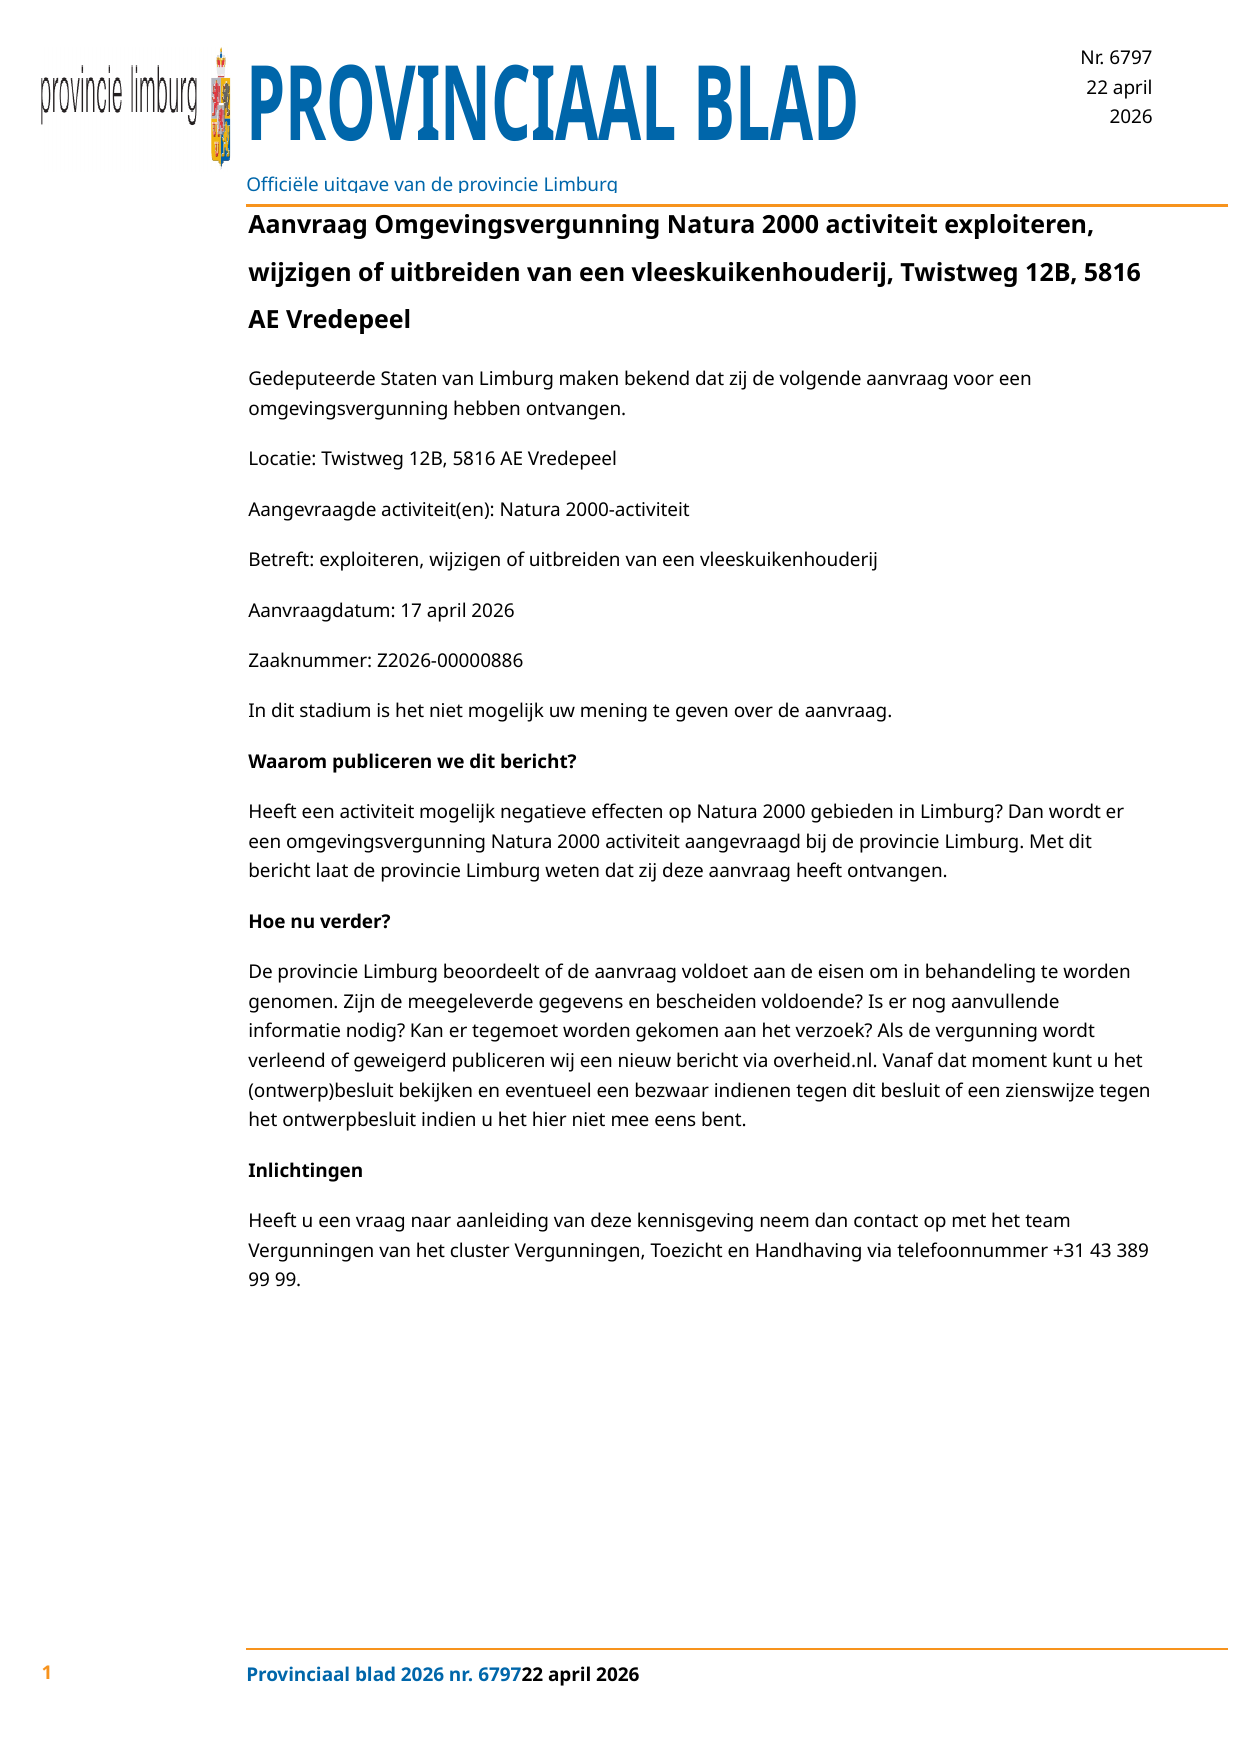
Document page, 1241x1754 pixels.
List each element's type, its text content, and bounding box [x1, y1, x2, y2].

text Heeft een activiteit mogelijk negatieve effecten op Natura 2000 gebieden in Limburg? Dan wordt er een omgevingsvergunning Natura 2000 activiteit aangevraagd bij de provincie Limburg. Met dit bericht laat de provincie Limburg weten dat zij deze aanvraag heeft ontvangen. [248, 798, 1152, 883]
text Gedeputeerde Staten van Limburg maken bekend dat zij de volgende aanvraag voor een omgevingsvergunning hebben ontvangen. [248, 366, 1152, 421]
text Aangevraagde activiteit(en): Natura 2000-activiteit [248, 496, 1152, 522]
text Waarom publiceren we dit bericht? [248, 748, 1152, 774]
text Locatie: Twistweg 12B, 5816 AE Vredepeel [248, 446, 1152, 471]
text Betreft: exploiteren, wijzigen of uitbreiden van een vleeskuikenhouderij [248, 546, 1152, 572]
text Aanvraagdatum: 17 april 2026 [248, 597, 1152, 622]
text Hoe nu verder? [248, 908, 1152, 934]
text Heeft u een vraag naar aanleiding van deze kennisgeving neem dan contact op met het team Vergunningen van het cluster Vergunningen, Toezicht en Handhaving via telefoonnummer +31 43 389 99 99. [248, 1207, 1152, 1292]
text Inlichtingen [248, 1157, 1152, 1182]
text De provincie Limburg beoordeelt of de aanvraag voldoet aan de eisen om in behandeling te worden genomen. Zijn de meegeleverde gegevens en bescheiden voldoende? Is er nog aanvullende informatie nodig? Kan er tegemoet worden gekomen aan het verzoek? Als de vergunning wordt verleend of geweigerd publiceren wij een nieuw bericht via overheid.nl. Vanaf dat moment kunt u het (ontwerp)besluit bekijken en eventueel een bezwaar indienen tegen dit besluit of een zienswijze tegen het ontwerpbesluit indien u het hier niet mee eens bent. [248, 958, 1152, 1132]
text Zaaknummer: Z2026-00000886 [248, 647, 1152, 673]
text Aanvraag Omgevingsvergunning Natura 2000 activiteit exploiteren, wijzigen of uitbreiden van een vleeskuikenhouderij, Twistweg 12B, 5816 AE Vredepeel [248, 207, 1152, 336]
picture [41, 47, 231, 172]
text In dit stadium is het niet mogelijk uw mening te geven over de aanvraag. [248, 698, 1152, 723]
